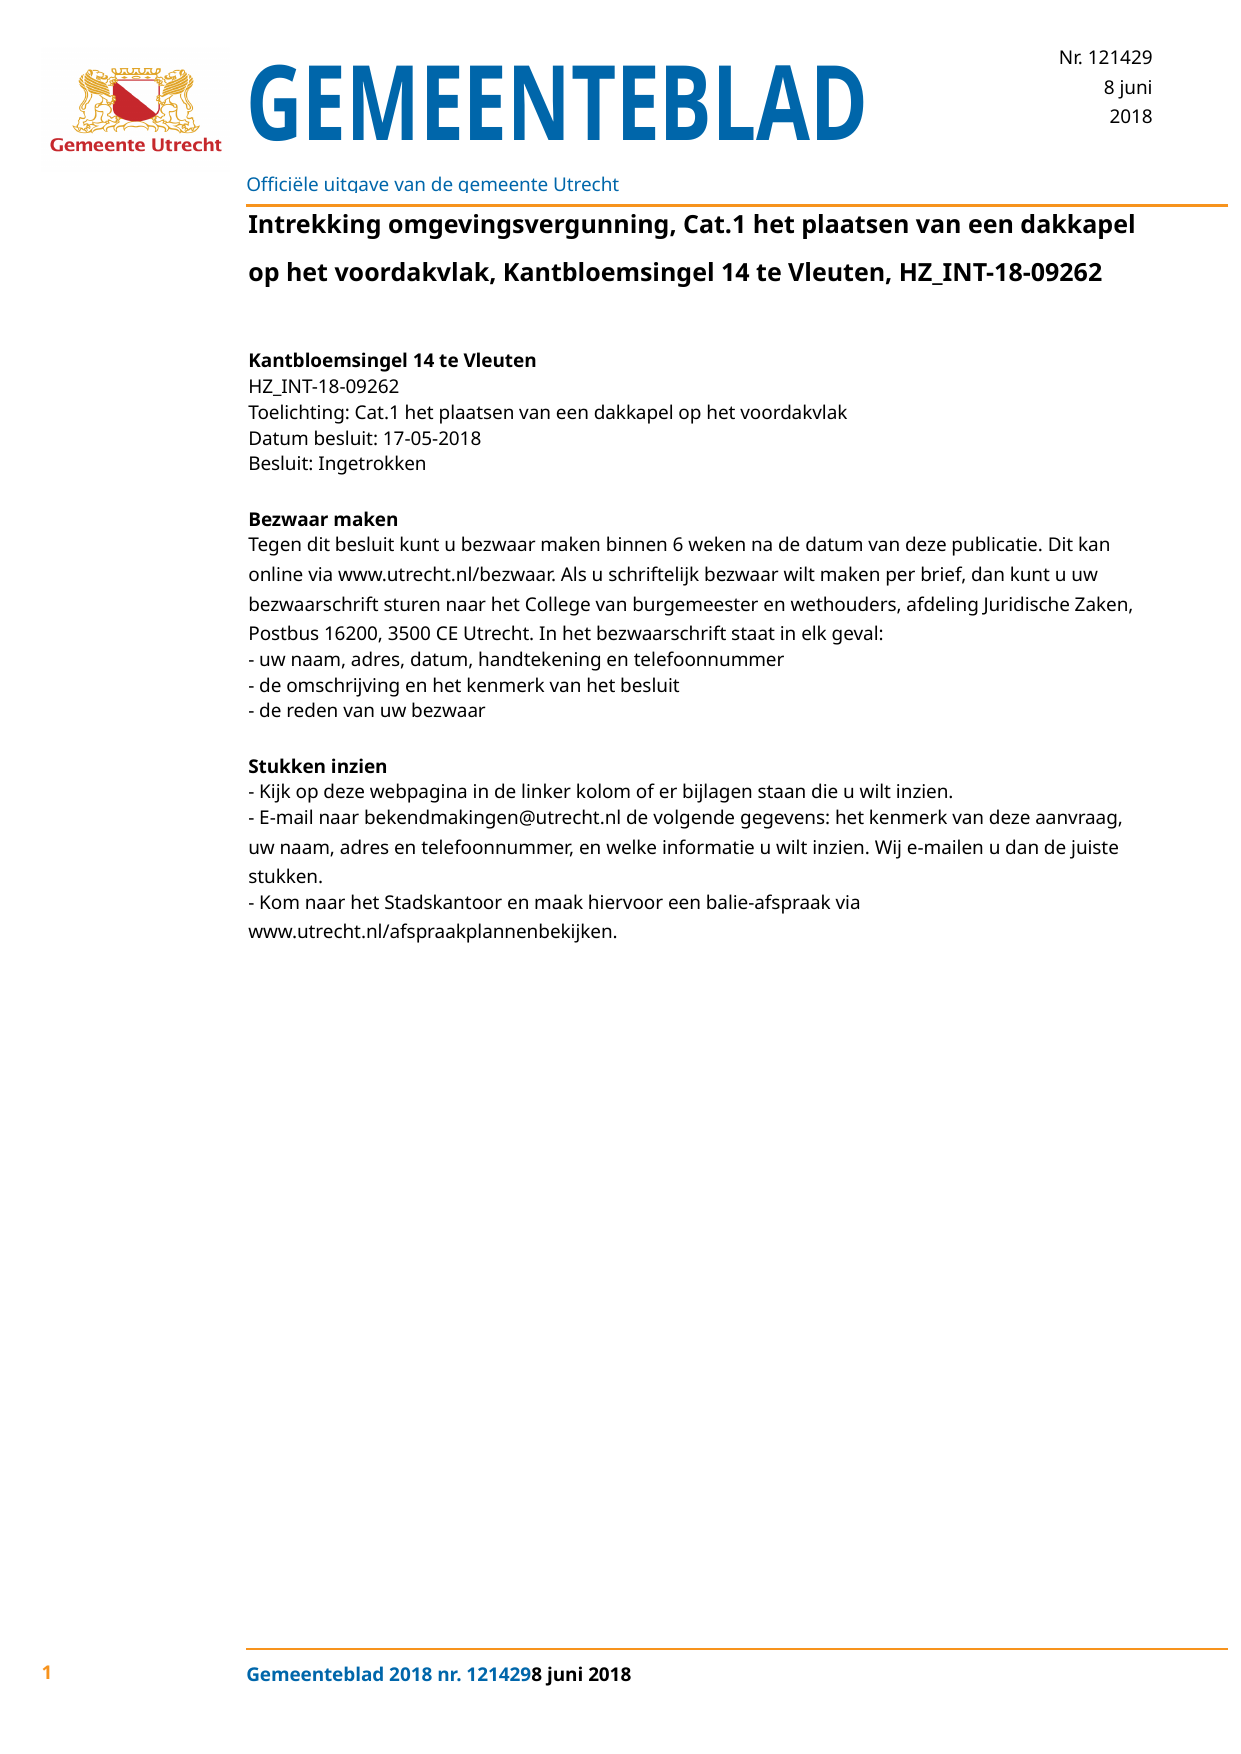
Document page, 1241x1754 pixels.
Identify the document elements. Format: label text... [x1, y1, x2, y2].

table_cell Toelichting: Cat.1 het plaatsen van een dakkapel op het voordakvlak [248, 399, 1152, 425]
table_cell - Kom naar het Stadskantoor en maak hiervoor een balie-afspraak via www.utrecht.nl/afspraakplannenbekijken. [248, 889, 1152, 944]
table_cell - uw naam, adres, datum, handtekening en telefoonnummer [248, 646, 1152, 672]
table_cell Tegen dit besluit kunt u bezwaar maken binnen 6 weken na de datum van deze publicatie. Dit kan online via www.utrecht.nl/bezwaar. Als u schriftelijk bezwaar wilt maken per brief, dan kunt u uw bezwaarschrift sturen naar het College van burgemeester en wethouders, afdeling Juridische Zaken, Postbus 16200, 3500 CE Utrecht. In het bezwaarschrift staat in elk geval: [248, 532, 1152, 646]
table_cell Besluit: Ingetrokken [248, 451, 1152, 506]
table_cell Bezwaar maken [248, 506, 1152, 532]
table_cell - E-mail naar bekendmakingen@utrecht.nl de volgende gegevens: het kenmerk van deze aanvraag, uw naam, adres en telefoonnummer, en welke informatie u wilt inzien. Wij e-mailen u dan de juiste stukken. [248, 804, 1152, 889]
picture [41, 47, 231, 172]
text Intrekking omgevingsvergunning, Cat.1 het plaatsen van een dakkapel op het voordakvlak, Kantbloemsingel 14 te Vleuten, HZ_INT-18-09262 [248, 207, 1152, 288]
table_cell Stukken inzien [248, 753, 1152, 778]
table_header Kantbloemsingel 14 te Vleuten [248, 348, 1152, 373]
table_cell HZ_INT-18-09262 [248, 373, 1152, 399]
table_cell Datum besluit: 17-05-2018 [248, 425, 1152, 451]
table_cell - de reden van uw bezwaar [248, 698, 1152, 753]
table_cell - Kijk op deze webpagina in de linker kolom of er bijlagen staan die u wilt inzien. [248, 779, 1152, 804]
table_cell - de omschrijving en het kenmerk van het besluit [248, 672, 1152, 697]
